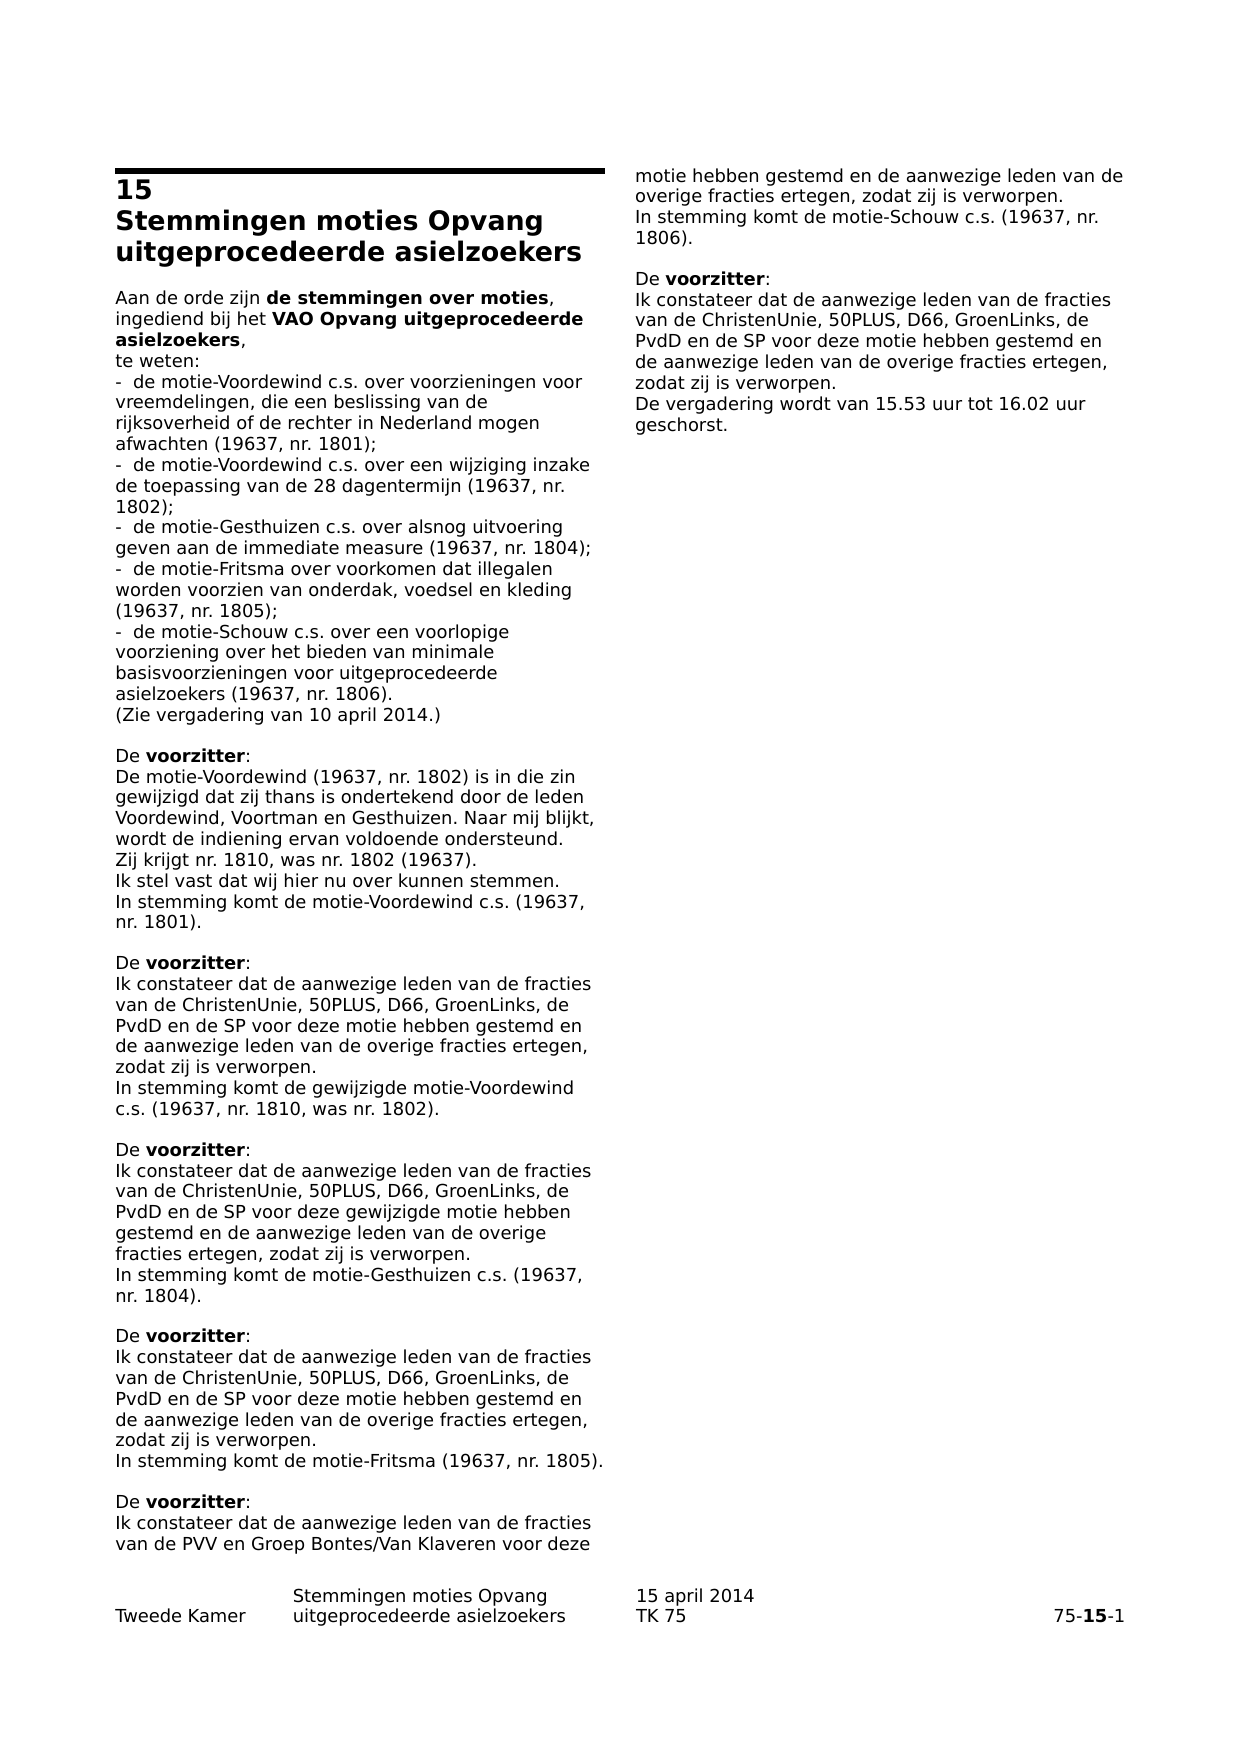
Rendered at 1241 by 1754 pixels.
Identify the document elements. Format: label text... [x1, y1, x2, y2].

text In stemming komt de motie-Voordewind c.s. (19637, nr. 1801). [115, 891, 605, 933]
text De voorzitter: [115, 746, 605, 766]
text De voorzitter: [115, 953, 605, 974]
text In stemming komt de motie-Gesthuizen c.s. (19637, nr. 1804). [115, 1264, 605, 1306]
text Ik constateer dat de aanwezige leden van de fracties van de ChristenUnie, 50PLUS, D66, GroenLinks, de PvdD en de SP voor deze motie hebben gestemd en de aanwezige leden van de overige fracties ertegen, zodat zij is verworpen. [635, 289, 1125, 393]
text Ik stel vast dat wij hier nu over kunnen stemmen. [115, 871, 605, 891]
text (Zie vergadering van 10 april 2014.) [115, 705, 605, 726]
text De voorzitter: [115, 1492, 605, 1513]
text De voorzitter: [115, 1326, 605, 1347]
text In stemming komt de motie-Schouw c.s. (19637, nr. 1806). [635, 207, 1125, 249]
text In stemming komt de gewijzigde motie-Voordewind c.s. (19637, nr. 1810, was nr. 1802). [115, 1078, 605, 1119]
title 15 Stemmingen moties Opvang uitgeprocedeerde asielzoekers [115, 174, 605, 268]
list de motie-Schouw c.s. over een voorlopige voorziening over het bieden van minimale basisvoorzieningen voor uitgeprocedeerde asielzoekers (19637, nr. 1806). [115, 621, 605, 705]
text Ik constateer dat de aanwezige leden van de fracties van de PVV en Groep Bontes/Van Klaveren voor deze [115, 1513, 605, 1554]
text De voorzitter: [115, 1139, 605, 1160]
list de motie-Voordewind c.s. over voorzieningen voor vreemdelingen, die een beslissing van de rijksoverheid of de rechter in Nederland mogen afwachten (19637, nr. 1801); [115, 371, 605, 455]
text te weten: [115, 351, 605, 371]
text Ik constateer dat de aanwezige leden van de fracties van de ChristenUnie, 50PLUS, D66, GroenLinks, de PvdD en de SP voor deze motie hebben gestemd en de aanwezige leden van de overige fracties ertegen, zodat zij is verworpen. [115, 974, 605, 1078]
text motie hebben gestemd en de aanwezige leden van de overige fracties ertegen, zodat zij is verworpen. [635, 165, 1125, 207]
list de motie-Voordewind c.s. over een wijziging inzake de toepassing van de 28 dagentermijn (19637, nr. 1802); [115, 455, 605, 517]
text Ik constateer dat de aanwezige leden van de fracties van de ChristenUnie, 50PLUS, D66, GroenLinks, de PvdD en de SP voor deze motie hebben gestemd en de aanwezige leden van de overige fracties ertegen, zodat zij is verworpen. [115, 1347, 605, 1451]
text Aan de orde zijn de stemmingen over moties, ingediend bij het VAO Opvang uitgeprocedeerde asielzoekers, [115, 288, 605, 351]
text De voorzitter: [635, 269, 1125, 289]
list de motie-Gesthuizen c.s. over alsnog uitvoering geven aan de immediate measure (19637, nr. 1804); [115, 517, 605, 559]
text Zij krijgt nr. 1810, was nr. 1802 (19637). [115, 850, 605, 871]
text De motie-Voordewind (19637, nr. 1802) is in die zin gewijzigd dat zij thans is ondertekend door de leden Voordewind, Voortman en Gesthuizen. Naar mij blijkt, wordt de indiening ervan voldoende ondersteund. [115, 766, 605, 850]
list de motie-Fritsma over voorkomen dat illegalen worden voorzien van onderdak, voedsel en kleding (19637, nr. 1805); [115, 559, 605, 621]
text De vergadering wordt van 15.53 uur tot 16.02 uur geschorst. [635, 393, 1125, 435]
text In stemming komt de motie-Fritsma (19637, nr. 1805). [115, 1451, 605, 1472]
text Ik constateer dat de aanwezige leden van de fracties van de ChristenUnie, 50PLUS, D66, GroenLinks, de PvdD en de SP voor deze gewijzigde motie hebben gestemd en de aanwezige leden van de overige fracties ertegen, zodat zij is verworpen. [115, 1160, 605, 1264]
